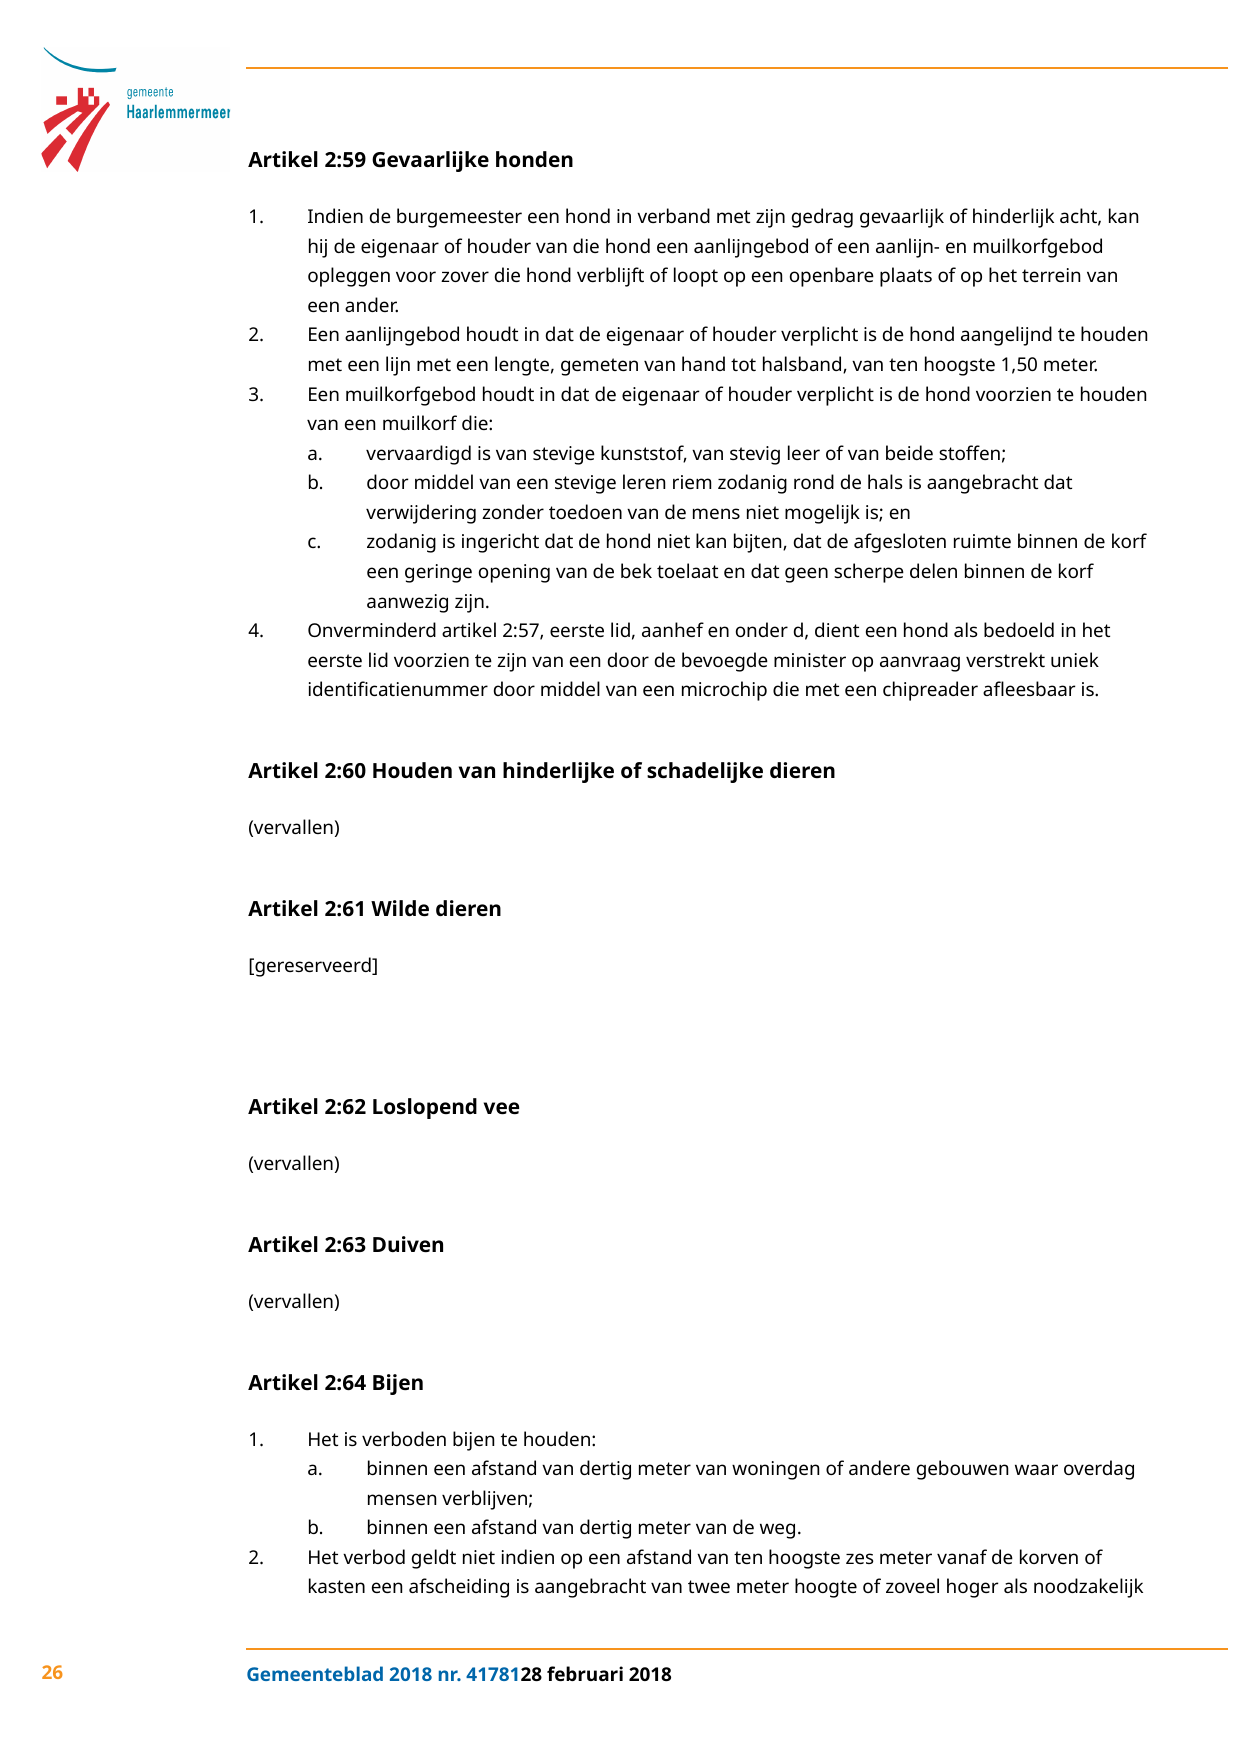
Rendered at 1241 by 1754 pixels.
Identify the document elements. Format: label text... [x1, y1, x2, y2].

list Een muilkorfgebod houdt in dat de eigenaar of houder verplicht is de hond voorzien te houden van een muilkorf die: [248, 381, 1152, 436]
list Het is verboden bijen te houden: [248, 1426, 1152, 1452]
text (vervallen) [248, 1150, 1152, 1176]
text Artikel 2:62 Loslopend vee [248, 1092, 1152, 1120]
list vervaardigd is van stevige kunststof, van stevig leer of van beide stoffen; [307, 440, 1152, 466]
text Artikel 2:64 Bijen [248, 1368, 1152, 1396]
text Artikel 2:59 Gevaarlijke honden [248, 145, 1152, 174]
text (vervallen) [248, 814, 1152, 840]
text [gereserveerd] [248, 953, 1152, 978]
list Het verbod geldt niet indien op een afstand van ten hoogste zes meter vanaf de korven of kasten een afscheiding is aangebracht van twee meter hoogte of zoveel hoger als noodzakelijk [248, 1544, 1152, 1599]
list zodanig is ingericht dat de hond niet kan bijten, dat de afgesloten ruimte binnen de korf een geringe opening van de bek toelaat en dat geen scherpe delen binnen de korf aanwezig zijn. [307, 529, 1152, 613]
list binnen een afstand van dertig meter van woningen of andere gebouwen waar overdag mensen verblijven; [307, 1455, 1152, 1511]
list door middel van een stevige leren riem zodanig rond de hals is aangebracht dat verwijdering zonder toedoen van de mens niet mogelijk is; en [307, 469, 1152, 525]
list binnen een afstand van dertig meter van de weg. [307, 1514, 1152, 1540]
list Indien de burgemeester een hond in verband met zijn gedrag gevaarlijk of hinderlijk acht, kan hij de eigenaar of houder van die hond een aanlijngebod of een aanlijn- en muilkorfgebod opleggen voor zover die hond verblijft of loopt op een openbare plaats of op het terrein van een ander. [248, 203, 1152, 318]
text (vervallen) [248, 1288, 1152, 1313]
text Artikel 2:60 Houden van hinderlijke of schadelijke dieren [248, 757, 1152, 785]
list Een aanlijngebod houdt in dat de eigenaar of houder verplicht is de hond aangelijnd te houden met een lijn met een lengte, gemeten van hand tot halsband, van ten hoogste 1,50 meter. [248, 322, 1152, 377]
text Artikel 2:63 Duiven [248, 1230, 1152, 1258]
picture [41, 47, 231, 172]
list Onverminderd artikel 2:57, eerste lid, aanhef en onder d, dient een hond als bedoeld in het eerste lid voorzien te zijn van een door de bevoegde minister op aanvraag verstrekt uniek identificatienummer door middel van een microchip die met een chipreader afleesbaar is. [248, 617, 1152, 702]
text Artikel 2:61 Wilde dieren [248, 894, 1152, 923]
